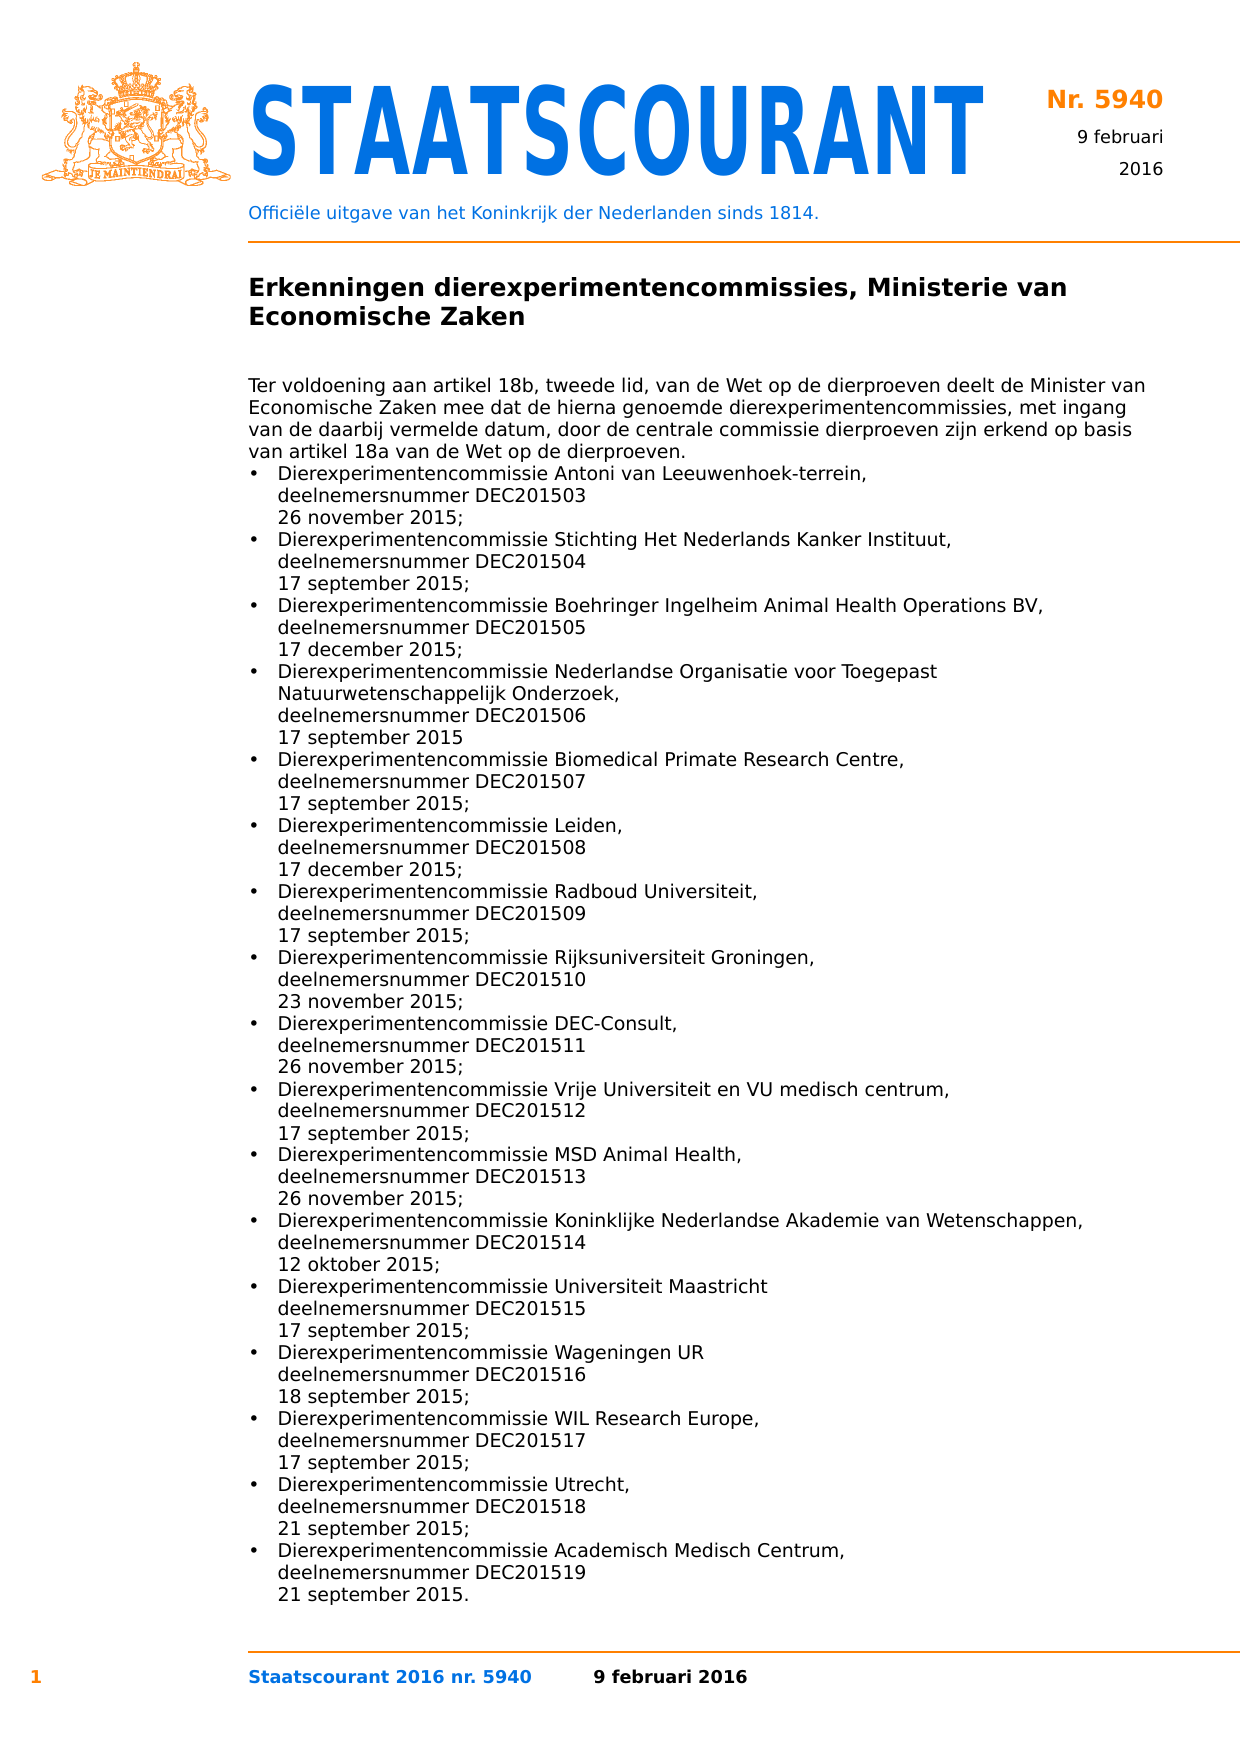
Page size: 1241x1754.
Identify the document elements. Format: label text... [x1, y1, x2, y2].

picture [41, 62, 231, 186]
text deelnemersnummer DEC201510 [277, 968, 1163, 991]
text • Dierexperimentencommissie Boehringer Ingelheim Animal Health Operations BV, [248, 595, 1163, 617]
table_header [25, 62, 248, 241]
text 17 september 2015; [277, 1452, 1163, 1474]
text 26 november 2015; [277, 1188, 1163, 1210]
table_header STAATSCOURANT [248, 62, 998, 203]
text deelnemersnummer DEC201507 [277, 771, 1163, 793]
text deelnemersnummer DEC201509 [277, 903, 1163, 924]
text 12 oktober 2015; [277, 1254, 1163, 1276]
text • Dierexperimentencommissie Universiteit Maastricht [248, 1276, 1163, 1298]
text 18 september 2015; [277, 1386, 1163, 1408]
text • Dierexperimentencommissie Antoni van Leeuwenhoek-terrein, [248, 463, 1163, 485]
text deelnemersnummer DEC201518 [277, 1496, 1163, 1518]
text • Dierexperimentencommissie Wageningen UR [248, 1342, 1163, 1364]
text • Dierexperimentencommissie Radboud Universiteit, [248, 881, 1163, 903]
text • Dierexperimentencommissie Stichting Het Nederlands Kanker Instituut, [248, 529, 1163, 551]
text 21 september 2015. [277, 1584, 1163, 1606]
table_cell 2016 [998, 153, 1240, 203]
text deelnemersnummer DEC201504 [277, 551, 1163, 573]
text • Dierexperimentencommissie Koninklijke Nederlandse Akademie van Wetenschappen, [248, 1210, 1163, 1232]
text deelnemersnummer DEC201503 [277, 485, 1163, 507]
text 17 december 2015; [277, 639, 1163, 661]
text Ter voldoening aan artikel 18b, tweede lid, van de Wet op de dierproeven deelt de Minister van Economische Zaken mee dat de hierna genoemde dierexperimentencommissies, met ingang van de daarbij vermelde datum, door de centrale commissie dierproeven zijn erkend op basis van artikel 18a van de Wet op de dierproeven. [248, 375, 1163, 463]
text deelnemersnummer DEC201517 [277, 1430, 1163, 1452]
text • Dierexperimentencommissie Utrecht, [248, 1474, 1163, 1496]
text deelnemersnummer DEC201505 [277, 617, 1163, 639]
text deelnemersnummer DEC201514 [277, 1232, 1163, 1254]
text deelnemersnummer DEC201512 [277, 1100, 1163, 1122]
text • Dierexperimentencommissie Rijksuniversiteit Groningen, [248, 947, 1163, 968]
text 17 december 2015; [277, 859, 1163, 881]
text 26 november 2015; [277, 1056, 1163, 1078]
text • Dierexperimentencommissie Leiden, [248, 815, 1163, 837]
subtitle Erkenningen dierexperimentencommissies, Ministerie van Economische Zaken [248, 273, 1163, 331]
text • Dierexperimentencommissie Academisch Medisch Centrum, [248, 1540, 1163, 1562]
text 23 november 2015; [277, 991, 1163, 1012]
text 17 september 2015; [277, 1122, 1163, 1144]
table_cell Officiële uitgave van het Koninkrijk der Nederlanden sinds 1814. [248, 203, 1240, 241]
text 17 september 2015; [277, 1320, 1163, 1342]
text 21 september 2015; [277, 1518, 1163, 1540]
text deelnemersnummer DEC201519 [277, 1562, 1163, 1584]
table_cell 9 februari [998, 121, 1240, 153]
text • Dierexperimentencommissie MSD Animal Health, [248, 1144, 1163, 1166]
text 26 november 2015; [277, 507, 1163, 529]
text • Dierexperimentencommissie Nederlandse Organisatie voor Toegepast Natuurwetenschappelijk Onderzoek, [248, 661, 1163, 705]
text • Dierexperimentencommissie DEC-Consult, [248, 1012, 1163, 1034]
text deelnemersnummer DEC201513 [277, 1166, 1163, 1188]
text deelnemersnummer DEC201511 [277, 1034, 1163, 1056]
text deelnemersnummer DEC201515 [277, 1298, 1163, 1320]
text 17 september 2015; [277, 793, 1163, 815]
text deelnemersnummer DEC201506 [277, 705, 1163, 727]
text 17 september 2015 [277, 727, 1163, 749]
text • Dierexperimentencommissie Biomedical Primate Research Centre, [248, 749, 1163, 771]
text 17 september 2015; [277, 573, 1163, 595]
table_header Nr. 5940 [998, 62, 1240, 121]
text deelnemersnummer DEC201508 [277, 837, 1163, 859]
text • Dierexperimentencommissie Vrije Universiteit en VU medisch centrum, [248, 1078, 1163, 1100]
text 17 september 2015; [277, 924, 1163, 947]
text deelnemersnummer DEC201516 [277, 1364, 1163, 1386]
text • Dierexperimentencommissie WIL Research Europe, [248, 1408, 1163, 1430]
